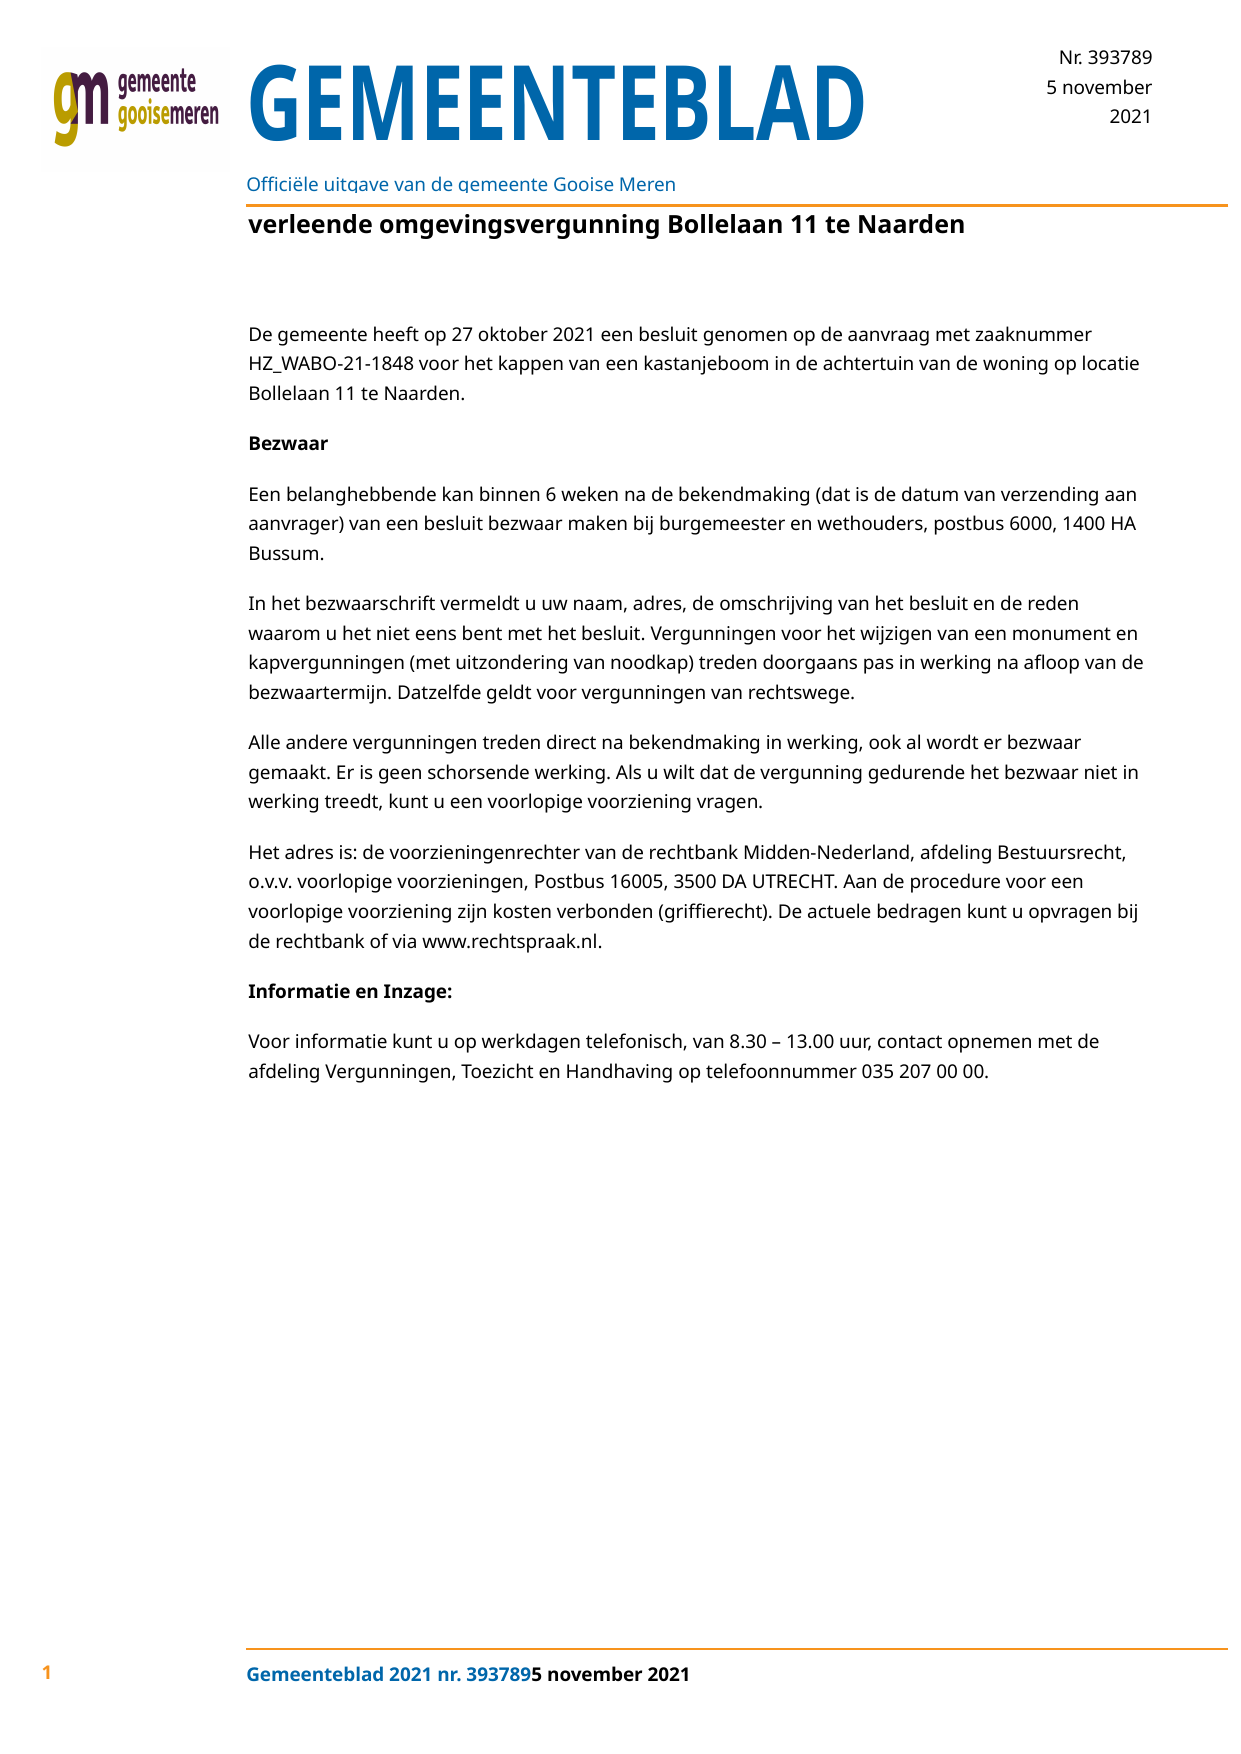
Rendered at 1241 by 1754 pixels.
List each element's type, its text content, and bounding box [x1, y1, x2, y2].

text verleende omgevingsvergunning Bollelaan 11 te Naarden [248, 207, 1152, 241]
text Het adres is: de voorzieningenrechter van de rechtbank Midden-Nederland, afdeling Bestuursrecht, o.v.v. voorlopige voorzieningen, Postbus 16005, 3500 DA UTRECHT. Aan de procedure voor een voorlopige voorziening zijn kosten verbonden (griffierecht). De actuele bedragen kunt u opvragen bij de rechtbank of via www.rechtspraak.nl. [248, 839, 1152, 953]
text Voor informatie kunt u op werkdagen telefonisch, van 8.30 – 13.00 uur, contact opnemen met de afdeling Vergunningen, Toezicht en Handhaving op telefoonnummer 035 207 00 00. [248, 1029, 1152, 1084]
text Een belanghebbende kan binnen 6 weken na de bekendmaking (dat is de datum van verzending aan aanvrager) van een besluit bezwaar maken bij burgemeester en wethouders, postbus 6000, 1400 HA Bussum. [248, 481, 1152, 566]
text De gemeente heeft op 27 oktober 2021 een besluit genomen op de aanvraag met zaaknummer HZ_WABO-21-1848 voor het kappen van een kastanjeboom in de achtertuin van de woning op locatie Bollelaan 11 te Naarden. [248, 321, 1152, 406]
text Bezwaar [248, 430, 1152, 456]
picture [41, 47, 231, 172]
text In het bezwaarschrift vermeldt u uw naam, adres, de omschrijving van het besluit en de reden waarom u het niet eens bent met het besluit. Vergunningen voor het wijzigen van een monument en kapvergunningen (met uitzondering van noodkap) treden doorgaans pas in werking na afloop van de bezwaartermijn. Datzelfde geldt voor vergunningen van rechtswege. [248, 590, 1152, 705]
text Alle andere vergunningen treden direct na bekendmaking in werking, ook al wordt er bezwaar gemaakt. Er is geen schorsende werking. Als u wilt dat de vergunning gedurende het bezwaar niet in werking treedt, kunt u een voorlopige voorziening vragen. [248, 729, 1152, 814]
text Informatie en Inzage: [248, 978, 1152, 1004]
